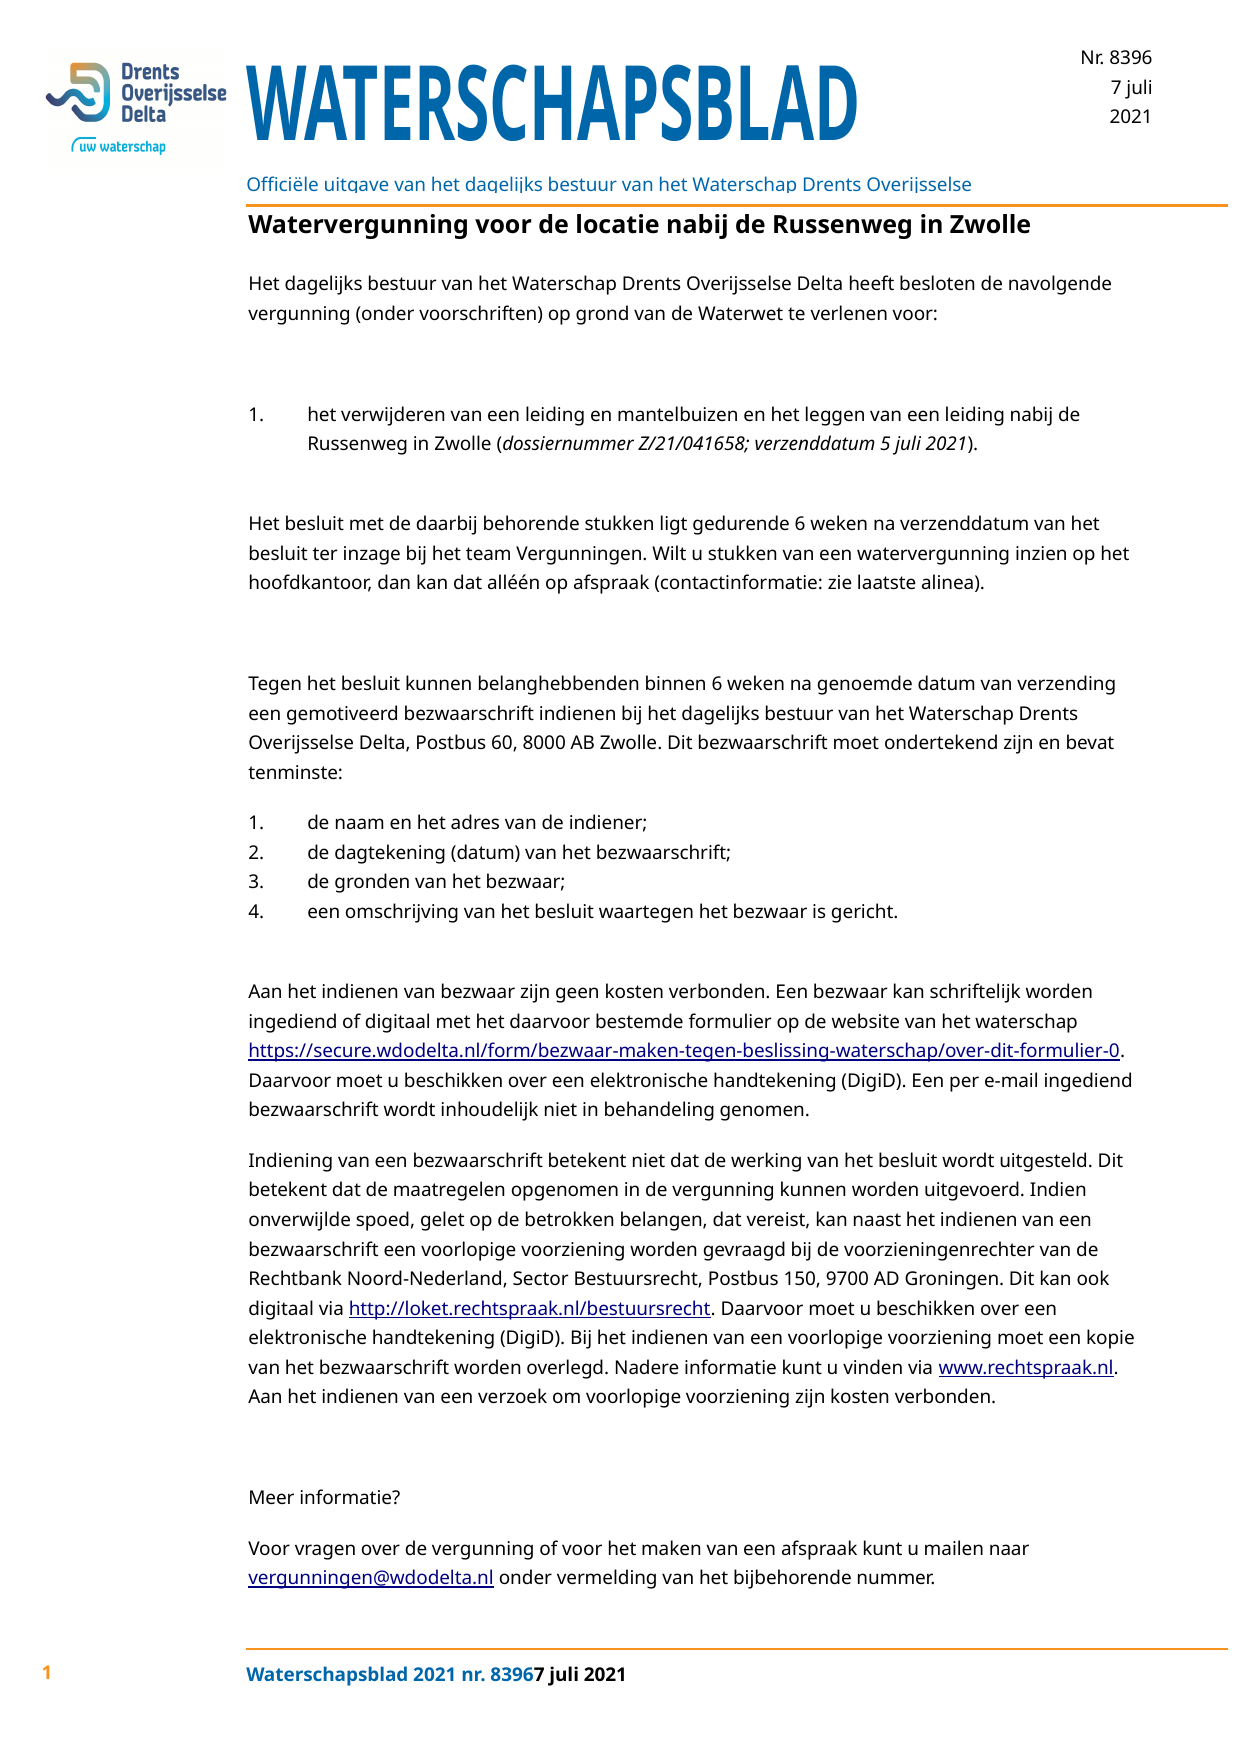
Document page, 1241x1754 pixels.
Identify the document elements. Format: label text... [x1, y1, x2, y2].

text Aan het indienen van bezwaar zijn geen kosten verbonden. Een bezwaar kan schriftelijk worden ingediend of digitaal met het daarvoor bestemde formulier op de website van het waterschap https://secure.wdodelta.nl/form/bezwaar-maken-tegen-beslissing-waterschap/over-dit-formulier-0. Daarvoor moet u beschikken over een elektronische handtekening (DigiD). Een per e-mail ingediend bezwaarschrift wordt inhoudelijk niet in behandeling genomen. [248, 978, 1152, 1122]
list een omschrijving van het besluit waartegen het bezwaar is gericht. [248, 898, 1152, 924]
text Indiening van een bezwaarschrift betekent niet dat de werking van het besluit wordt uitgesteld. Dit betekent dat de maatregelen opgenomen in de vergunning kunnen worden uitgevoerd. Indien onverwijlde spoed, gelet op de betrokken belangen, dat vereist, kan naast het indienen van een bezwaarschrift een voorlopige voorziening worden gevraagd bij de voorzieningenrechter van de Rechtbank Noord-Nederland, Sector Bestuursrecht, Postbus 150, 9700 AD Groningen. Dit kan ook digitaal via http://loket.rechtspraak.nl/bestuursrecht. Daarvoor moet u beschikken over een elektronische handtekening (DigiD). Bij het indienen van een voorlopige voorziening moet een kopie van het bezwaarschrift worden overlegd. Nadere informatie kunt u vinden via www.rechtspraak.nl. Aan het indienen van een verzoek om voorlopige voorziening zijn kosten verbonden. [248, 1147, 1152, 1409]
text Meer informatie? [248, 1484, 1152, 1510]
list de gronden van het bezwaar; [248, 869, 1152, 894]
list de naam en het adres van de indiener; [248, 809, 1152, 835]
text Voor vragen over de vergunning of voor het maken van een afspraak kunt u mailen naar vergunningen@wdodelta.nl onder vermelding van het bijbehorende nummer. [248, 1535, 1152, 1590]
text Watervergunning voor de locatie nabij de Russenweg in Zwolle [248, 207, 1152, 241]
text Tegen het besluit kunnen belanghebbenden binnen 6 weken na genoemde datum van verzending een gemotiveerd bezwaarschrift indienen bij het dagelijks bestuur van het Waterschap Drents Overijsselse Delta, Postbus 60, 8000 AB Zwolle. Dit bezwaarschrift moet ondertekend zijn en bevat tenminste: [248, 670, 1152, 785]
text Het dagelijks bestuur van het Waterschap Drents Overijsselse Delta heeft besloten de navolgende vergunning (onder voorschriften) op grond van de Waterwet te verlenen voor: [248, 270, 1152, 326]
text Het besluit met de daarbij behorende stukken ligt gedurende 6 weken na verzenddatum van het besluit ter inzage bij het team Vergunningen. Wilt u stukken van een watervergunning inzien op het hoofdkantoor, dan kan dat alléén op afspraak (contactinformatie: zie laatste alinea). [248, 510, 1152, 595]
list het verwijderen van een leiding en mantelbuizen en het leggen van een leiding nabij de Russenweg in Zwolle (dossiernummer Z/21/041658; verzenddatum 5 juli 2021). [248, 401, 1152, 456]
picture [41, 47, 231, 172]
list de dagtekening (datum) van het bezwaarschrift; [248, 839, 1152, 865]
